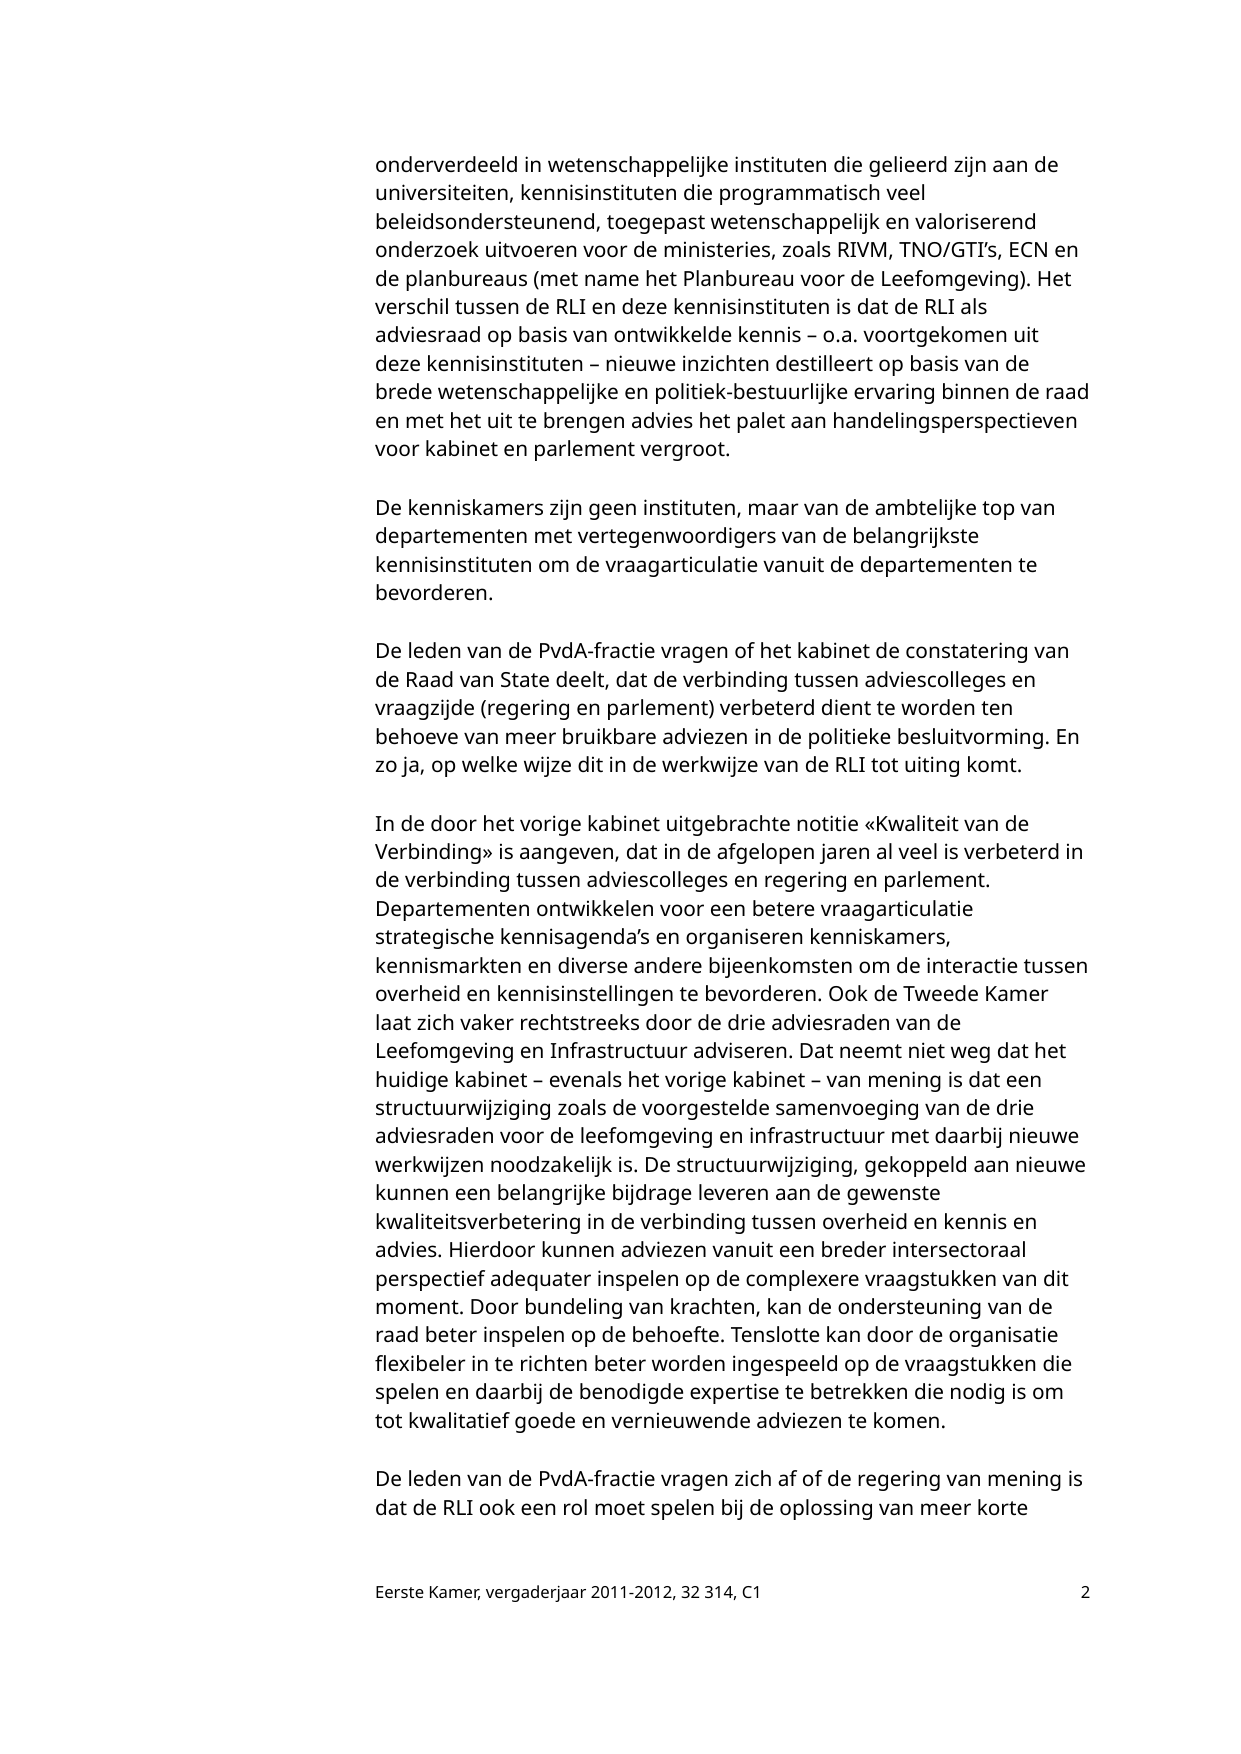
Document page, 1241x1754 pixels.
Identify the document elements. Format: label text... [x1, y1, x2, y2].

text De kenniskamers zijn geen instituten, maar van de ambtelijke top van departementen met vertegenwoordigers van de belangrijkste kennisinstituten om de vraagarticulatie vanuit de departementen te bevorderen. [375, 493, 1090, 607]
text De leden van de PvdA-fractie vragen of het kabinet de constatering van de Raad van State deelt, dat de verbinding tussen adviescolleges en vraagzijde (regering en parlement) verbeterd dient te worden ten behoeve van meer bruikbare adviezen in de politieke besluitvorming. En zo ja, op welke wijze dit in de werkwijze van de RLI tot uiting komt. [375, 637, 1090, 779]
text De leden van de PvdA-fractie vragen zich af of de regering van mening is dat de RLI ook een rol moet spelen bij de oplossing van meer korte [375, 1464, 1090, 1521]
text In de door het vorige kabinet uitgebrachte notitie «Kwaliteit van de Verbinding» is aangeven, dat in de afgelopen jaren al veel is verbeterd in de verbinding tussen adviescolleges en regering en parlement. Departementen ontwikkelen voor een betere vraagarticulatie strategische kennisagenda’s en organiseren kenniskamers, kennismarkten en diverse andere bijeenkomsten om de interactie tussen overheid en kennisinstellingen te bevorderen. Ook de Tweede Kamer laat zich vaker rechtstreeks door de drie adviesraden van de Leefomgeving en Infrastructuur adviseren. Dat neemt niet weg dat het huidige kabinet – evenals het vorige kabinet – van mening is dat een structuurwijziging zoals de voorgestelde samenvoeging van de drie adviesraden voor de leefomgeving en infrastructuur met daarbij nieuwe werkwijzen noodzakelijk is. De structuurwijziging, gekoppeld aan nieuwe kunnen een belangrijke bijdrage leveren aan de gewenste kwaliteitsverbetering in de verbinding tussen overheid en kennis en advies. Hierdoor kunnen adviezen vanuit een breder intersectoraal perspectief adequater inspelen op de complexere vraagstukken van dit moment. Door bundeling van krachten, kan de ondersteuning van de raad beter inspelen op de behoefte. Tenslotte kan door de organisatie flexibeler in te richten beter worden ingespeeld op de vraagstukken die spelen en daarbij de benodigde expertise te betrekken die nodig is om tot kwalitatief goede en vernieuwende adviezen te komen. [375, 809, 1090, 1434]
text onderverdeeld in wetenschappelijke instituten die gelieerd zijn aan de universiteiten, kennisinstituten die programmatisch veel beleidsondersteunend, toegepast wetenschappelijk en valoriserend onderzoek uitvoeren voor de ministeries, zoals RIVM, TNO/GTI’s, ECN en de planbureaus (met name het Planbureau voor de Leefomgeving). Het verschil tussen de RLI en deze kennisinstituten is dat de RLI als adviesraad op basis van ontwikkelde kennis – o.a. voortgekomen uit deze kennisinstituten – nieuwe inzichten destilleert op basis van de brede wetenschappelijke en politiek-bestuurlijke ervaring binnen de raad en met het uit te brengen advies het palet aan handelingsperspectieven voor kabinet en parlement vergroot. [375, 150, 1090, 463]
